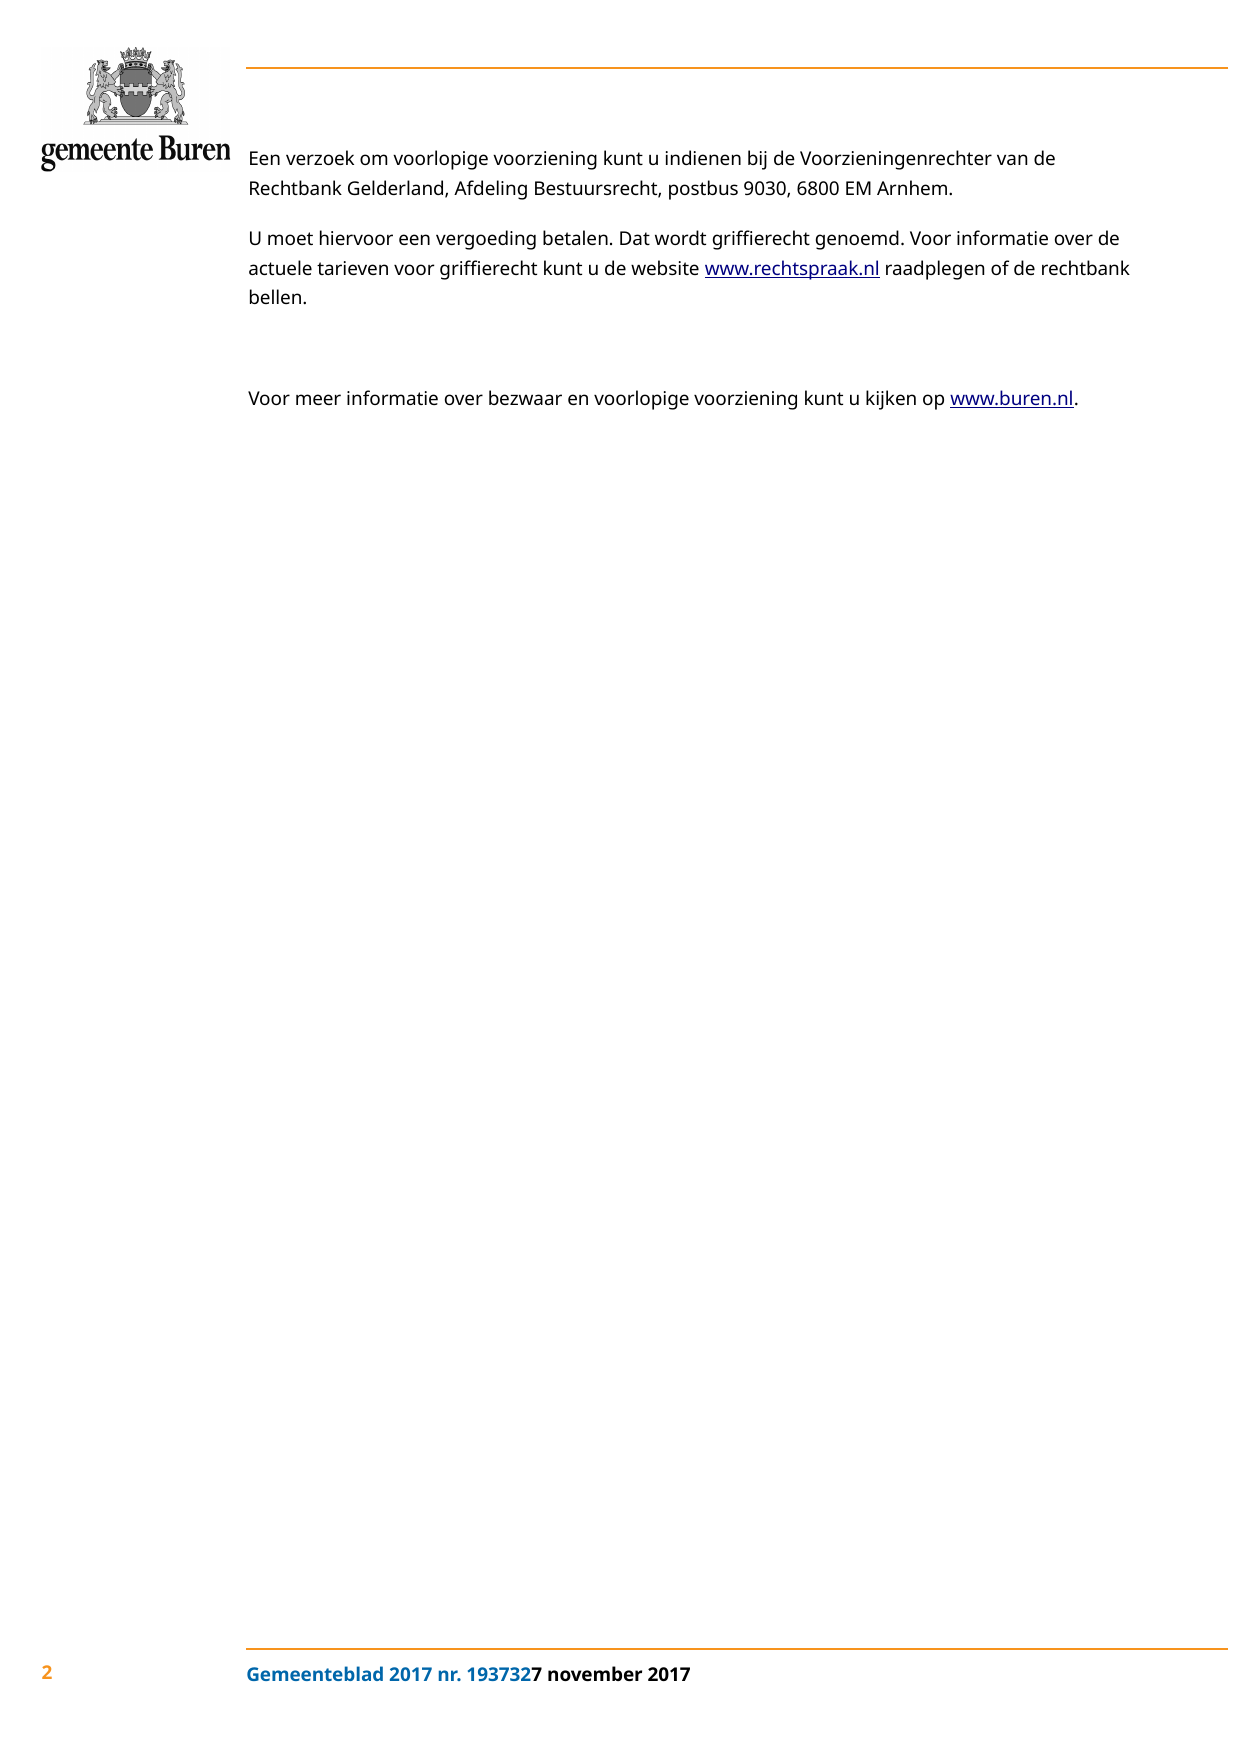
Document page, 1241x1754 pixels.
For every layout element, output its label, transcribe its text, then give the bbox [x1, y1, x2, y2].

text U moet hiervoor een vergoeding betalen. Dat wordt griffierecht genoemd. Voor informatie over de actuele tarieven voor griffierecht kunt u de website www.rechtspraak.nl raadplegen of de rechtbank bellen. [248, 225, 1152, 310]
picture [41, 47, 231, 172]
text Een verzoek om voorlopige voorziening kunt u indienen bij de Voorzieningenrechter van de Rechtbank Gelderland, Afdeling Bestuursrecht, postbus 9030, 6800 EM Arnhem. [248, 145, 1152, 201]
text Voor meer informatie over bezwaar en voorlopige voorziening kunt u kijken op www.buren.nl. [248, 385, 1152, 411]
